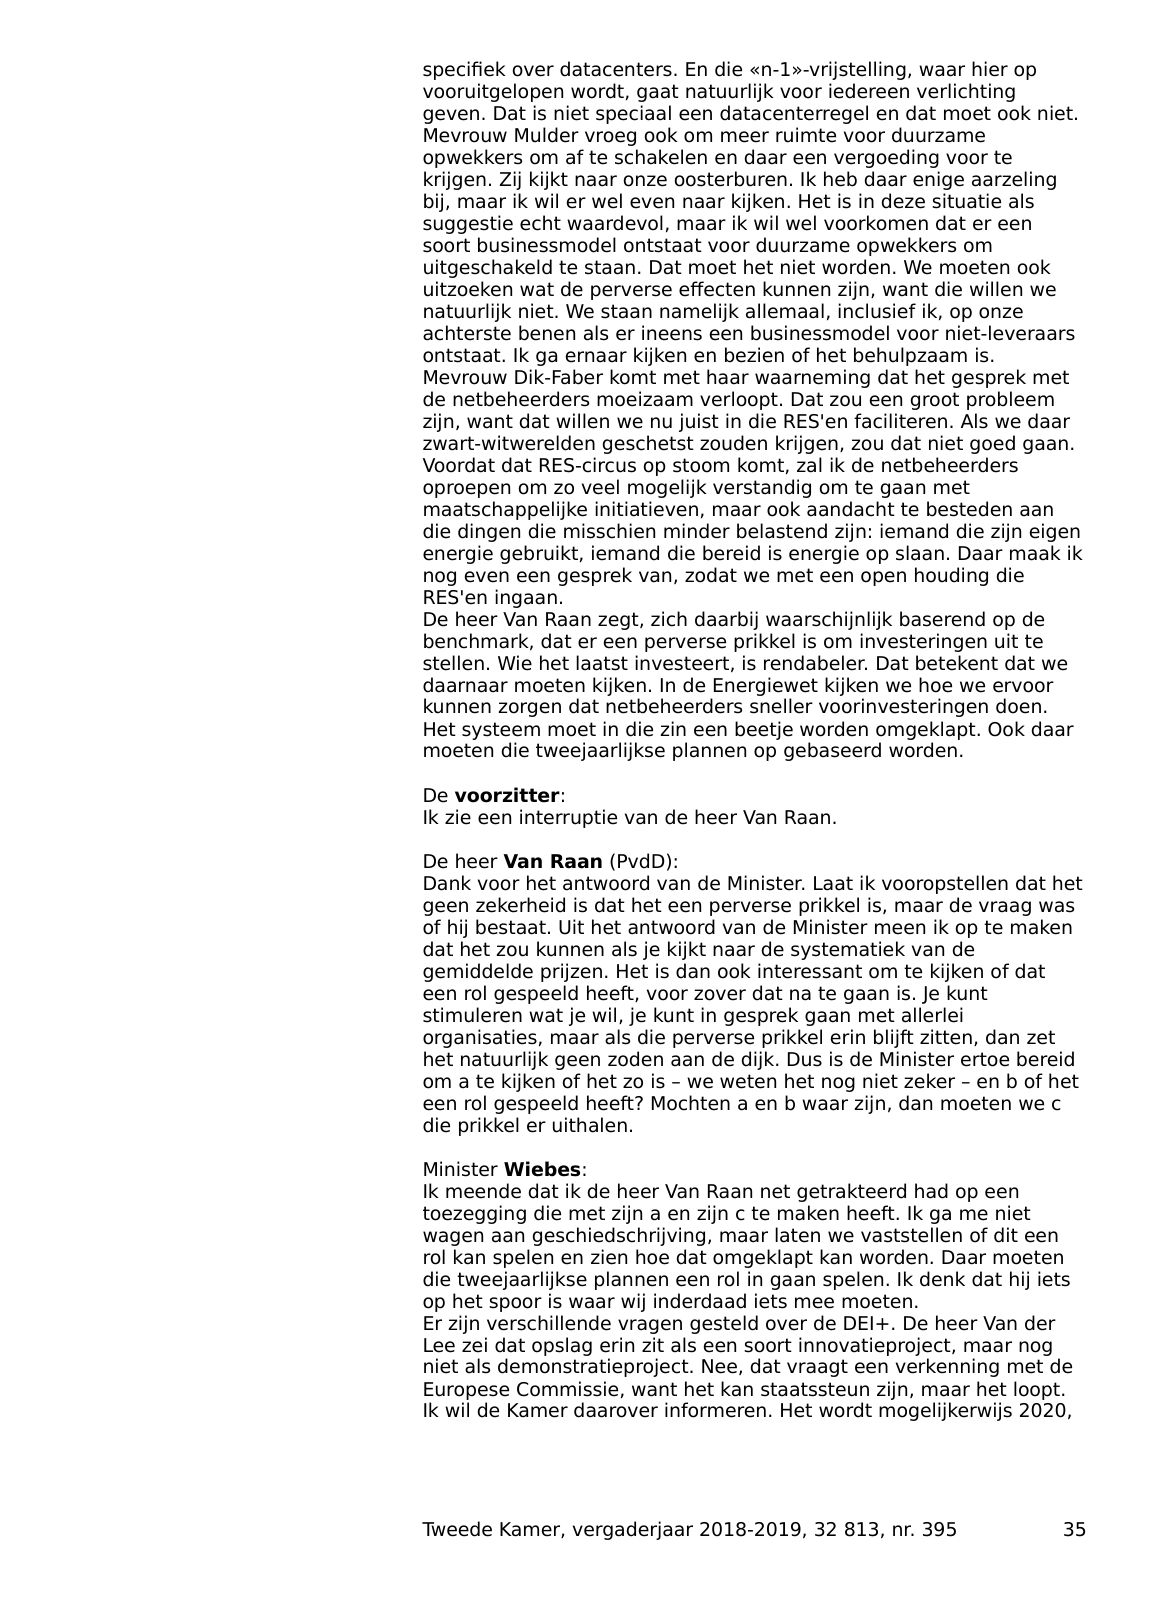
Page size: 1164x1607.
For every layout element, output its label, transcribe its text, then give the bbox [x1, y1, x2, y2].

text Mevrouw Dik-Faber komt met haar waarneming dat het gesprek met de netbeheerders moeizaam verloopt. Dat zou een groot probleem zijn, want dat willen we nu juist in die RES'en faciliteren. Als we daar zwart-witwerelden geschetst zouden krijgen, zou dat niet goed gaan. Voordat dat RES-circus op stoom komt, zal ik de netbeheerders oproepen om zo veel mogelijk verstandig om te gaan met maatschappelijke initiatieven, maar ook aandacht te besteden aan die dingen die misschien minder belastend zijn: iemand die zijn eigen energie gebruikt, iemand die bereid is energie op slaan. Daar maak ik nog even een gesprek van, zodat we met een open houding die RES'en ingaan. [422, 367, 1087, 608]
text Dank voor het antwoord van de Minister. Laat ik vooropstellen dat het geen zekerheid is dat het een perverse prikkel is, maar de vraag was of hij bestaat. Uit het antwoord van de Minister meen ik op te maken dat het zou kunnen als je kijkt naar de systematiek van de gemiddelde prijzen. Het is dan ook interessant om te kijken of dat een rol gespeeld heeft, voor zover dat na te gaan is. Je kunt stimuleren wat je wil, je kunt in gesprek gaan met allerlei organisaties, maar als die perverse prikkel erin blijft zitten, dan zet het natuurlijk geen zoden aan de dijk. Dus is de Minister ertoe bereid om a te kijken of het zo is – we weten het nog niet zeker – en b of het een rol gespeeld heeft? Mochten a en b waar zijn, dan moeten we c die prikkel er uithalen. [422, 873, 1087, 1136]
text Ik zie een interruptie van de heer Van Raan. [422, 807, 1087, 828]
text De voorzitter: [422, 784, 1087, 807]
text Mevrouw Mulder vroeg ook om meer ruimte voor duurzame opwekkers om af te schakelen en daar een vergoeding voor te krijgen. Zij kijkt naar onze oosterburen. Ik heb daar enige aarzeling bij, maar ik wil er wel even naar kijken. Het is in deze situatie als suggestie echt waardevol, maar ik wil wel voorkomen dat er een soort businessmodel ontstaat voor duurzame opwekkers om uitgeschakeld te staan. Dat moet het niet worden. We moeten ook uitzoeken wat de perverse effecten kunnen zijn, want die willen we natuurlijk niet. We staan namelijk allemaal, inclusief ik, op onze achterste benen als er ineens een businessmodel voor niet-leveraars ontstaat. Ik ga ernaar kijken en bezien of het behulpzaam is. [422, 125, 1087, 367]
text Minister Wiebes: [422, 1159, 1087, 1181]
text Er zijn verschillende vragen gesteld over de DEI+. De heer Van der Lee zei dat opslag erin zit als een soort innovatieproject, maar nog niet als demonstratieproject. Nee, dat vraagt een verkenning met de Europese Commissie, want het kan staatssteun zijn, maar het loopt. Ik wil de Kamer daarover informeren. Het wordt mogelijkerwijs 2020, [422, 1312, 1087, 1422]
text specifiek over datacenters. En die «n-1»-vrijstelling, waar hier op vooruitgelopen wordt, gaat natuurlijk voor iedereen verlichting geven. Dat is niet speciaal een datacenterregel en dat moet ook niet. [422, 59, 1087, 125]
text De heer Van Raan zegt, zich daarbij waarschijnlijk baserend op de benchmark, dat er een perverse prikkel is om investeringen uit te stellen. Wie het laatst investeert, is rendabeler. Dat betekent dat we daarnaar moeten kijken. In de Energiewet kijken we hoe we ervoor kunnen zorgen dat netbeheerders sneller voorinvesteringen doen. Het systeem moet in die zin een beetje worden omgeklapt. Ook daar moeten die tweejaarlijkse plannen op gebaseerd worden. [422, 608, 1087, 762]
text De heer Van Raan (PvdD): [422, 851, 1087, 873]
text Ik meende dat ik de heer Van Raan net getrakteerd had op een toezegging die met zijn a en zijn c te maken heeft. Ik ga me niet wagen aan geschiedschrijving, maar laten we vaststellen of dit een rol kan spelen en zien hoe dat omgeklapt kan worden. Daar moeten die tweejaarlijkse plannen een rol in gaan spelen. Ik denk dat hij iets op het spoor is waar wij inderdaad iets mee moeten. [422, 1181, 1087, 1312]
